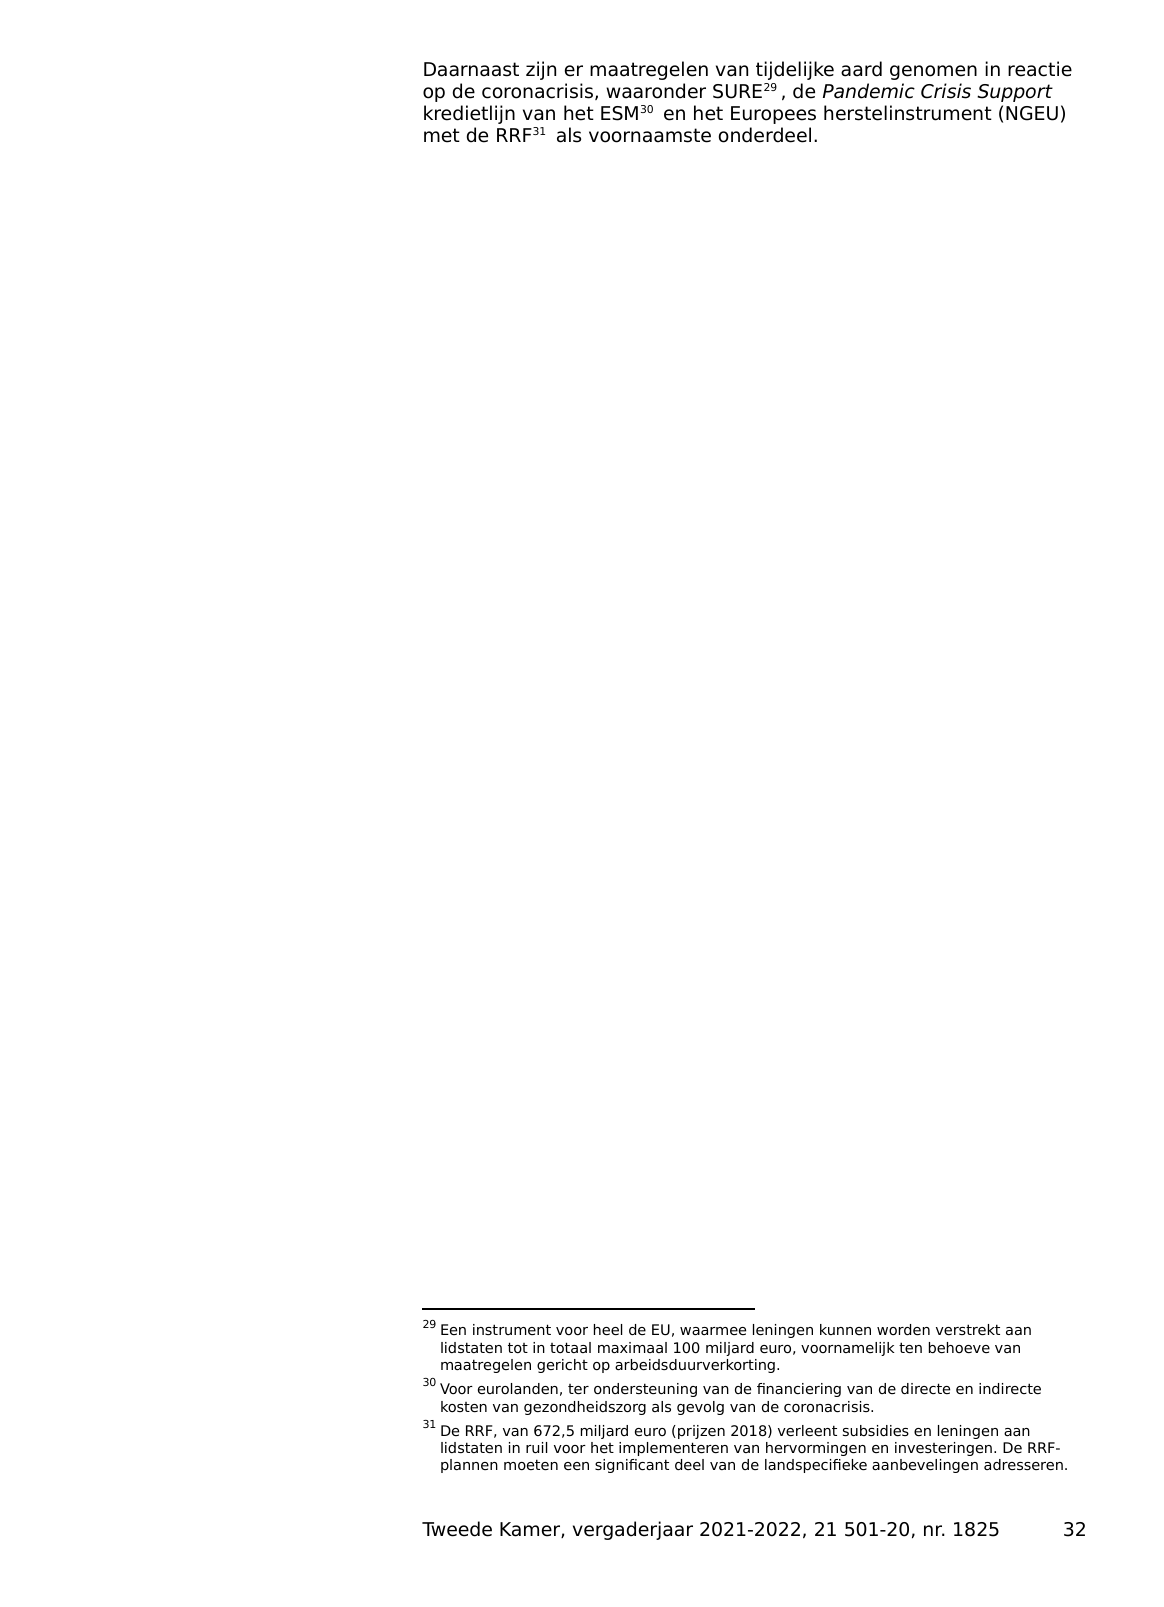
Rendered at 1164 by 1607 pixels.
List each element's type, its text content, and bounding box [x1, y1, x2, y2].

text Voor eurolanden, ter ondersteuning van de financiering van de directe en indirecte kosten van gezondheidszorg als gevolg van de coronacrisis. [422, 1377, 1087, 1416]
text De RRF, van 672,5 miljard euro (prijzen 2018) verleent subsidies en leningen aan lidstaten in ruil voor het implementeren van hervormingen en investeringen. De RRF-plannen moeten een significant deel van de landspecifieke aanbevelingen adresseren. [422, 1418, 1087, 1474]
text Daarnaast zijn er maatregelen van tijdelijke aard genomen in reactie op de coronacrisis, waaronder SURE, de Pandemic Crisis Support kredietlijn van het ESM en het Europees herstelinstrument (NGEU) met de RRF als voornaamste onderdeel. [422, 59, 1087, 147]
text Een instrument voor heel de EU, waarmee leningen kunnen worden verstrekt aan lidstaten tot in totaal maximaal 100 miljard euro, voornamelijk ten behoeve van maatregelen gericht op arbeidsduurverkorting. [422, 1318, 1087, 1374]
